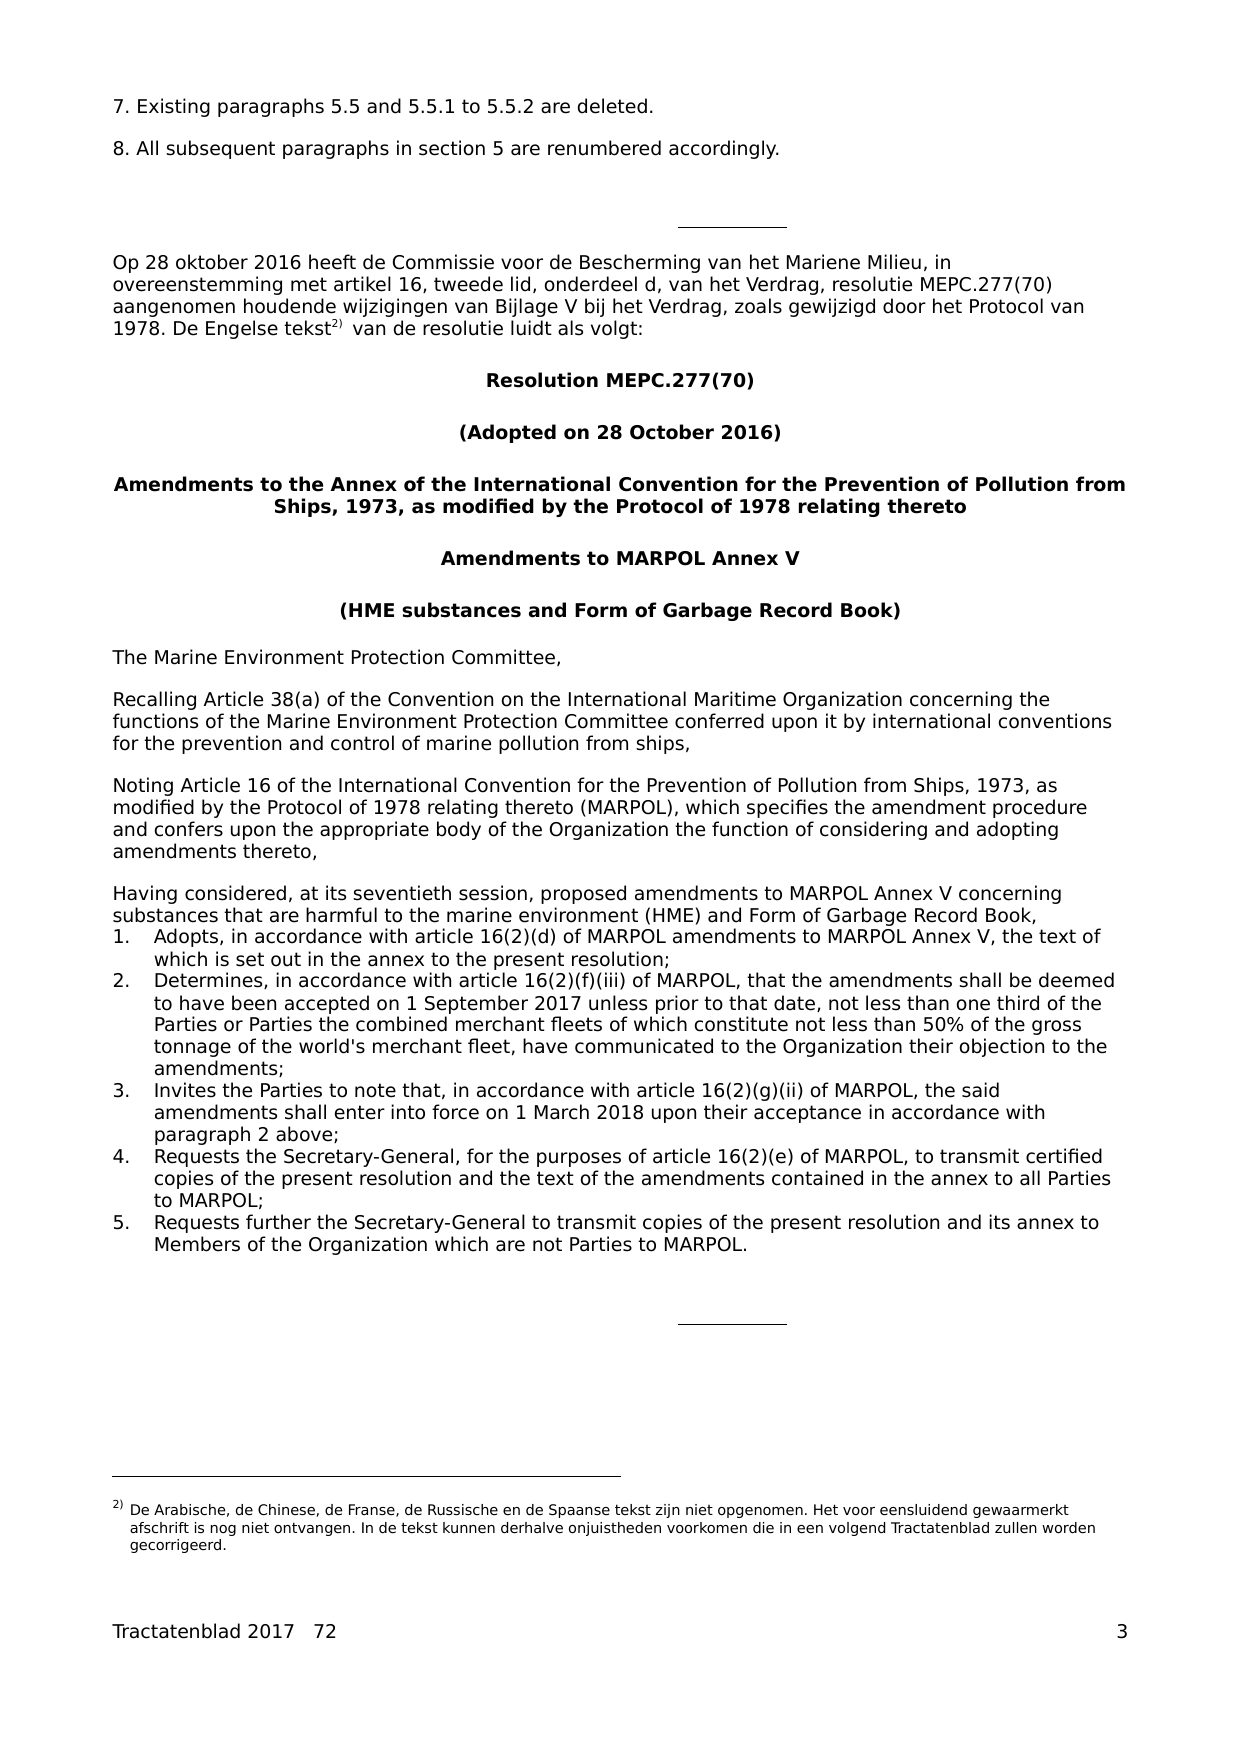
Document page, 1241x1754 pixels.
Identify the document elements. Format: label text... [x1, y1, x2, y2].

text Having considered, at its seventieth session, proposed amendments to MARPOL Annex V concerning substances that are harmful to the marine environment (HME) and Form of Garbage Record Book, [112, 882, 1128, 926]
text Noting Article 16 of the International Convention for the Prevention of Pollution from Ships, 1973, as modified by the Protocol of 1978 relating thereto (MARPOL), which specifies the amendment procedure and confers upon the appropriate body of the Organization the function of considering and adopting amendments thereto, [112, 774, 1128, 862]
text Recalling Article 38(a) of the Convention on the International Maritime Organization concerning the functions of the Marine Environment Protection Committee conferred upon it by international conventions for the prevention and control of marine pollution from ships, [112, 689, 1128, 754]
text De Arabische, de Chinese, de Franse, de Russische en de Spaanse tekst zijn niet opgenomen. Het voor eensluidend gewaarmerkt afschrift is nog niet ontvangen. In de tekst kunnen derhalve onjuistheden voorkomen die in een volgend Tractatenblad zullen worden gecorrigeerd. [112, 1498, 1128, 1554]
text 2. Determines, in accordance with article 16(2)(f)(iii) of MARPOL, that the amendments shall be deemed to have been accepted on 1 September 2017 unless prior to that date, not less than one third of the Parties or Parties the combined merchant fleets of which constitute not less than 50% of the gross tonnage of the world's merchant fleet, have communicated to the Organization their objection to the amendments; [112, 970, 1128, 1080]
subtitle Amendments to MARPOL Annex V [112, 548, 1128, 570]
text 3. Invites the Parties to note that, in accordance with article 16(2)(g)(ii) of MARPOL, the said amendments shall enter into force on 1 March 2018 upon their acceptance in accordance with paragraph 2 above; [112, 1080, 1128, 1146]
subtitle (HME substances and Form of Garbage Record Book) [112, 600, 1128, 622]
text The Marine Environment Protection Committee, [112, 647, 1128, 669]
text 4. Requests the Secretary-General, for the purposes of article 16(2)(e) of MARPOL, to transmit certified copies of the present resolution and the text of the amendments contained in the annex to all Parties to MARPOL; [112, 1146, 1128, 1212]
subtitle Amendments to the Annex of the International Convention for the Prevention of Pollution from Ships, 1973, as modified by the Protocol of 1978 relating thereto [112, 474, 1128, 518]
text 8. All subsequent paragraphs in section 5 are renumbered accordingly. [112, 138, 1128, 160]
subtitle (Adopted on 28 October 2016) [112, 422, 1128, 444]
text 7. Existing paragraphs 5.5 and 5.5.1 to 5.5.2 are deleted. [112, 96, 1128, 118]
text Op 28 oktober 2016 heeft de Commissie voor de Bescherming van het Mariene Milieu, in overeenstemming met artikel 16, tweede lid, onderdeel d, van het Verdrag, resolutie MEPC.277(70) aangenomen houdende wijzigingen van Bijlage V bij het Verdrag, zoals gewijzigd door het Protocol van 1978. De Engelse tekst van de resolutie luidt als volgt: [112, 252, 1128, 340]
text 1. Adopts, in accordance with article 16(2)(d) of MARPOL amendments to MARPOL Annex V, the text of which is set out in the annex to the present resolution; [112, 926, 1128, 970]
text 5. Requests further the Secretary-General to transmit copies of the present resolution and its annex to Members of the Organization which are not Parties to MARPOL. [112, 1212, 1128, 1256]
subtitle Resolution MEPC.277(70) [112, 370, 1128, 392]
